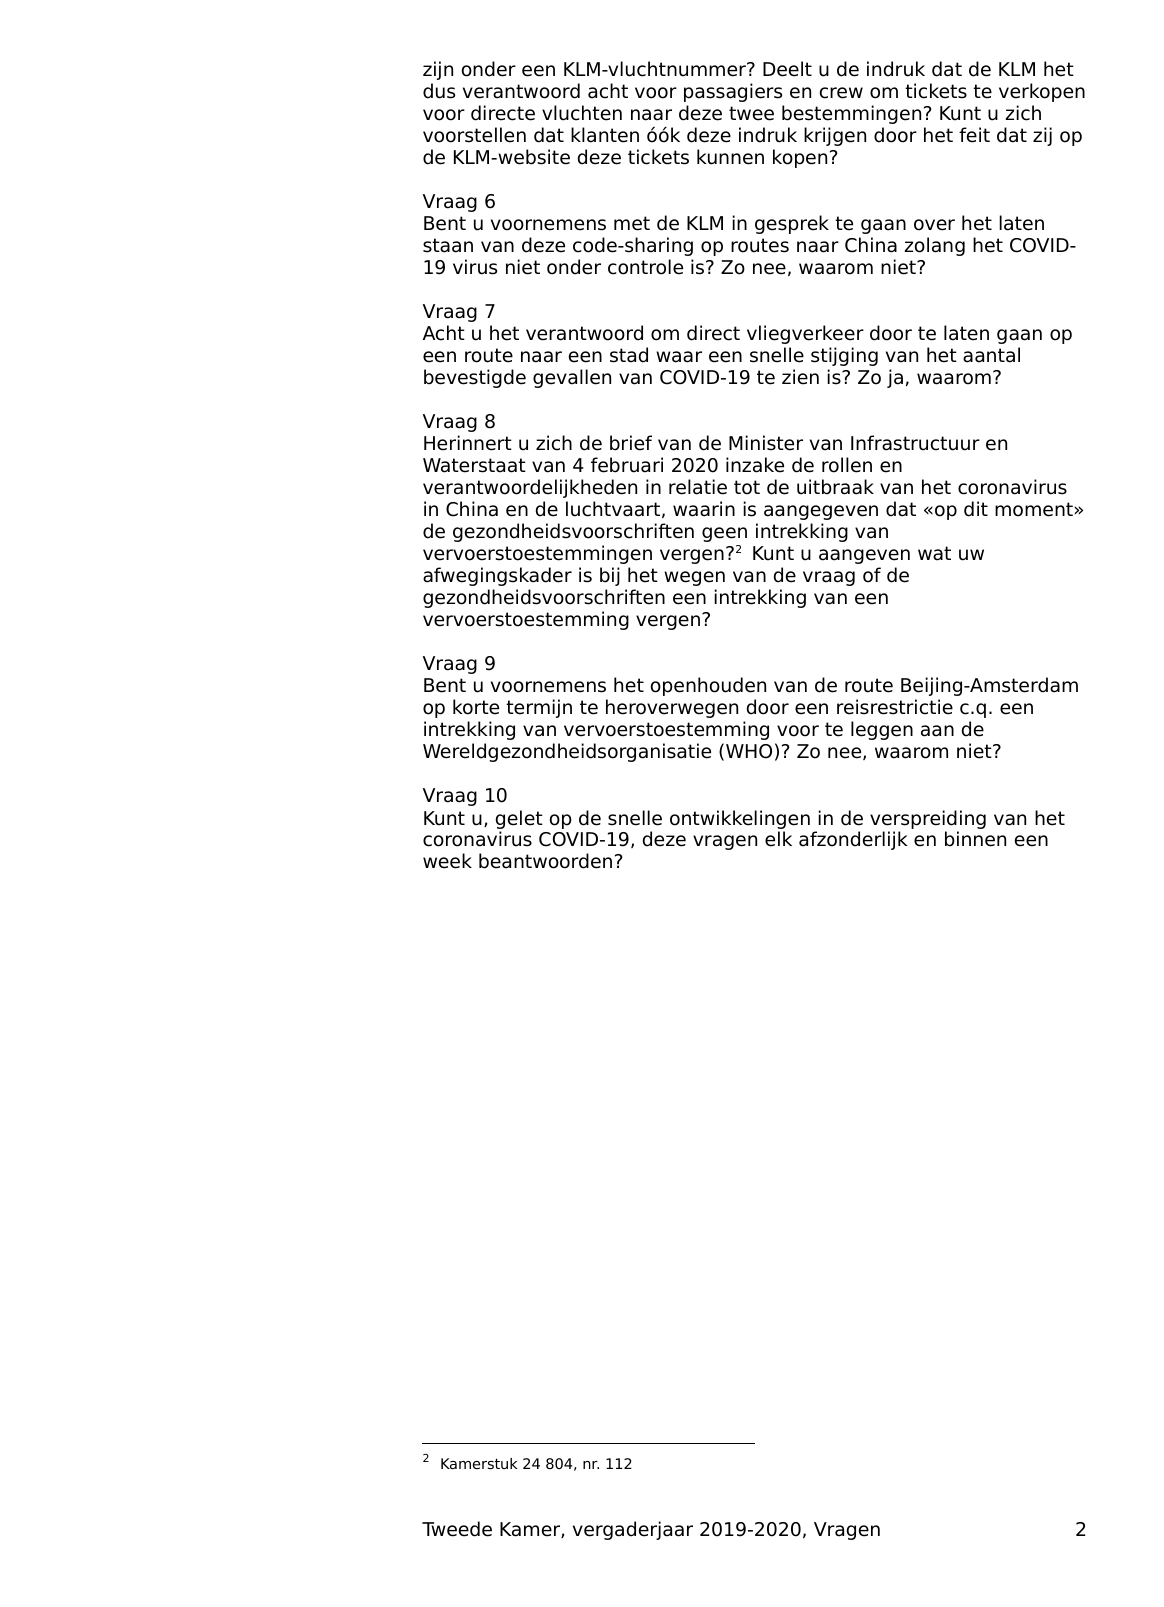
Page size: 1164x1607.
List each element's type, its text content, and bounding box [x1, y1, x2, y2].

text Herinnert u zich de brief van de Minister van Infrastructuur en Waterstaat van 4 februari 2020 inzake de rollen en verantwoordelijkheden in relatie tot de uitbraak van het coronavirus in China en de luchtvaart, waarin is aangegeven dat «op dit moment» de gezondheidsvoorschriften geen intrekking van vervoerstoestemmingen vergen? Kunt u aangeven wat uw afwegingskader is bij het wegen van de vraag of de gezondheidsvoorschriften een intrekking van een vervoerstoestemming vergen? [422, 433, 1087, 631]
text Bent u voornemens met de KLM in gesprek te gaan over het laten staan van deze code-sharing op routes naar China zolang het COVID-19 virus niet onder controle is? Zo nee, waarom niet? [422, 213, 1087, 279]
text Bent u voornemens het openhouden van de route Beijing-Amsterdam op korte termijn te heroverwegen door een reisrestrictie c.q. een intrekking van vervoerstoestemming voor te leggen aan de Wereldgezondheidsorganisatie (WHO)? Zo nee, waarom niet? [422, 675, 1087, 763]
text Kamerstuk 24 804, nr. 112 [422, 1452, 1087, 1474]
text zijn onder een KLM-vluchtnummer? Deelt u de indruk dat de KLM het dus verantwoord acht voor passagiers en crew om tickets te verkopen voor directe vluchten naar deze twee bestemmingen? Kunt u zich voorstellen dat klanten óók deze indruk krijgen door het feit dat zij op de KLM-website deze tickets kunnen kopen? [422, 59, 1087, 169]
text Vraag 9 [422, 653, 1087, 675]
text Vraag 8 [422, 411, 1087, 433]
text Vraag 6 [422, 191, 1087, 213]
text Vraag 7 [422, 301, 1087, 323]
text Vraag 10 [422, 785, 1087, 807]
text Kunt u, gelet op de snelle ontwikkelingen in de verspreiding van het coronavirus COVID-19, deze vragen elk afzonderlijk en binnen een week beantwoorden? [422, 807, 1087, 873]
text Acht u het verantwoord om direct vliegverkeer door te laten gaan op een route naar een stad waar een snelle stijging van het aantal bevestigde gevallen van COVID-19 te zien is? Zo ja, waarom? [422, 323, 1087, 389]
